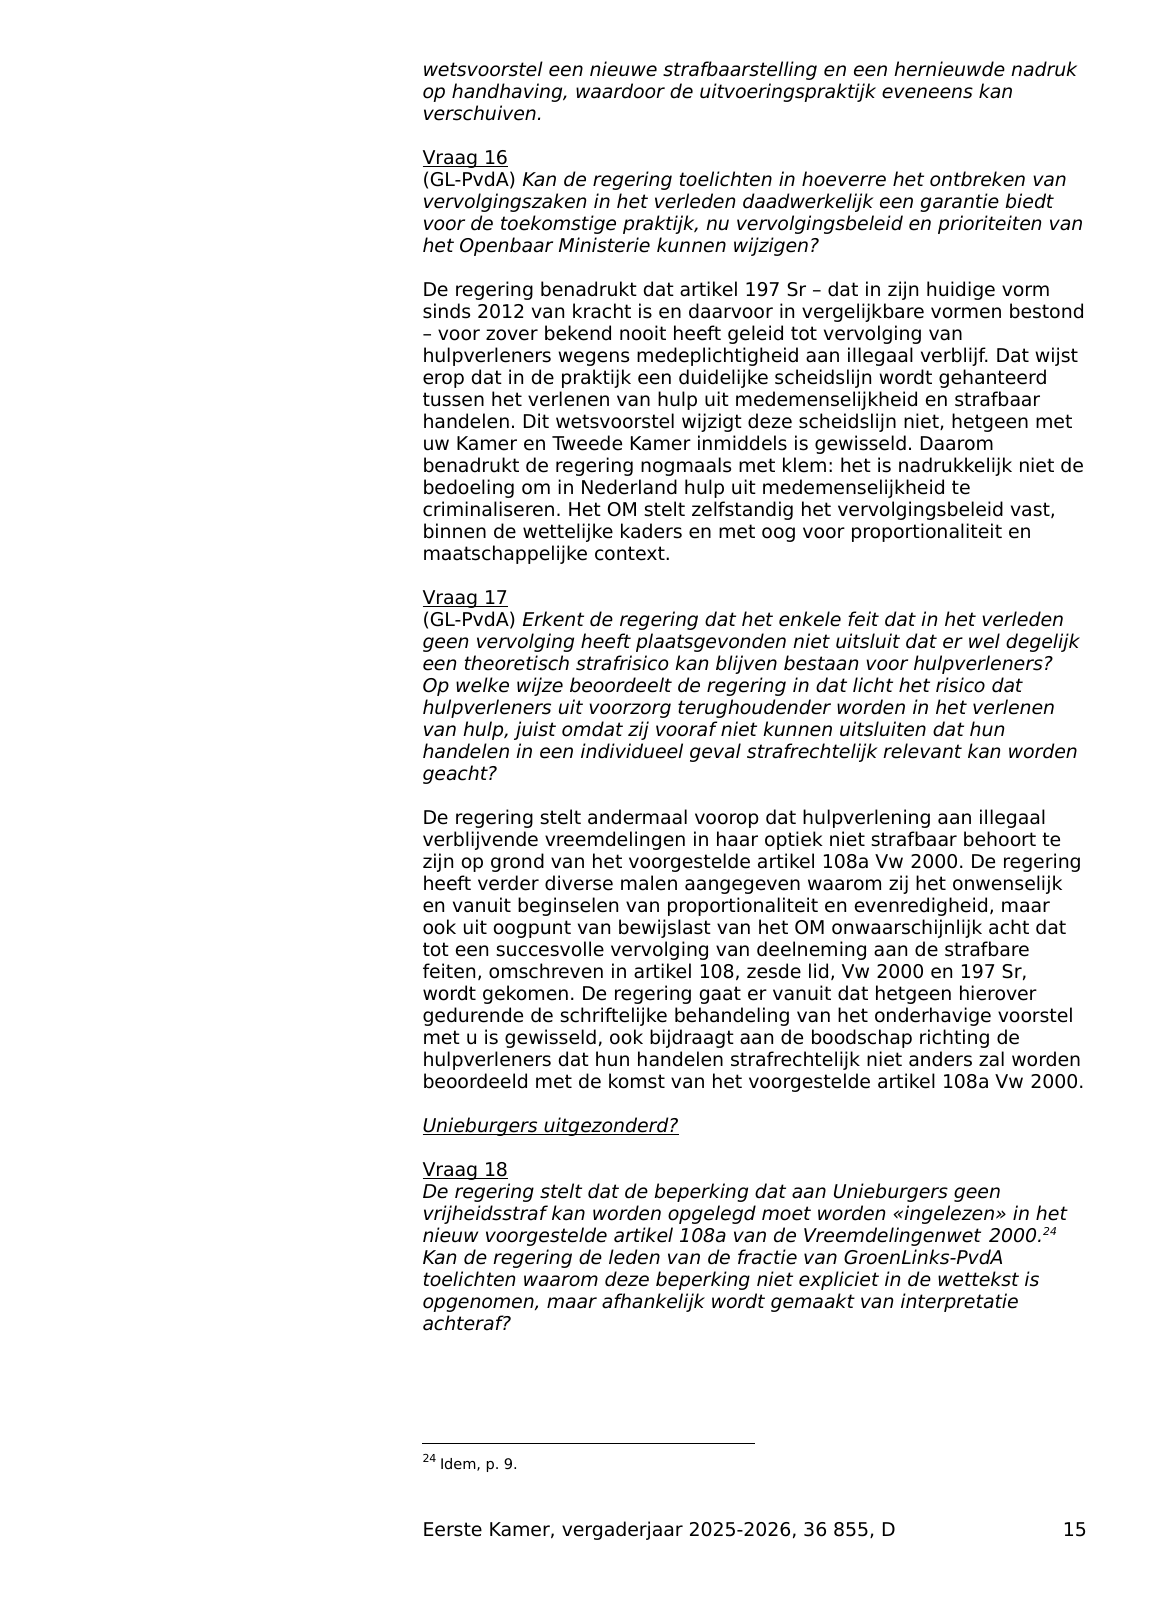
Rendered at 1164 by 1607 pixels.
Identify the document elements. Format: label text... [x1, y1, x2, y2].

text Idem, p. 9. [422, 1452, 1087, 1474]
subtitle Unieburgers uitgezonderd? [422, 1115, 1087, 1137]
text (GL-PvdA) Erkent de regering dat het enkele feit dat in het verleden geen vervolging heeft plaatsgevonden niet uitsluit dat er wel degelijk een theoretisch strafrisico kan blijven bestaan voor hulpverleners? Op welke wijze beoordeelt de regering in dat licht het risico dat hulpverleners uit voorzorg terughoudender worden in het verlenen van hulp, juist omdat zij vooraf niet kunnen uitsluiten dat hun handelen in een individueel geval strafrechtelijk relevant kan worden geacht? [422, 609, 1087, 785]
text De regering stelt dat de beperking dat aan Unieburgers geen vrijheidsstraf kan worden opgelegd moet worden «ingelezen» in het nieuw voorgestelde artikel 108a van de Vreemdelingenwet 2000. Kan de regering de leden van de fractie van GroenLinks-PvdA toelichten waarom deze beperking niet expliciet in de wettekst is opgenomen, maar afhankelijk wordt gemaakt van interpretatie achteraf? [422, 1181, 1087, 1335]
text Vraag 16 [422, 147, 1087, 169]
text De regering benadrukt dat artikel 197 Sr – dat in zijn huidige vorm sinds 2012 van kracht is en daarvoor in vergelijkbare vormen bestond – voor zover bekend nooit heeft geleid tot vervolging van hulpverleners wegens medeplichtigheid aan illegaal verblijf. Dat wijst erop dat in de praktijk een duidelijke scheidslijn wordt gehanteerd tussen het verlenen van hulp uit medemenselijkheid en strafbaar handelen. Dit wetsvoorstel wijzigt deze scheidslijn niet, hetgeen met uw Kamer en Tweede Kamer inmiddels is gewisseld. Daarom benadrukt de regering nogmaals met klem: het is nadrukkelijk niet de bedoeling om in Nederland hulp uit medemenselijkheid te criminaliseren. Het OM stelt zelfstandig het vervolgingsbeleid vast, binnen de wettelijke kaders en met oog voor proportionaliteit en maatschappelijke context. [422, 279, 1087, 565]
text wetsvoorstel een nieuwe strafbaarstelling en een hernieuwde nadruk op handhaving, waardoor de uitvoeringspraktijk eveneens kan verschuiven. [422, 59, 1087, 125]
text De regering stelt andermaal voorop dat hulpverlening aan illegaal verblijvende vreemdelingen in haar optiek niet strafbaar behoort te zijn op grond van het voorgestelde artikel 108a Vw 2000. De regering heeft verder diverse malen aangegeven waarom zij het onwenselijk en vanuit beginselen van proportionaliteit en evenredigheid, maar ook uit oogpunt van bewijslast van het OM onwaarschijnlijk acht dat tot een succesvolle vervolging van deelneming aan de strafbare feiten, omschreven in artikel 108, zesde lid, Vw 2000 en 197 Sr, wordt gekomen. De regering gaat er vanuit dat hetgeen hierover gedurende de schriftelijke behandeling van het onderhavige voorstel met u is gewisseld, ook bijdraagt aan de boodschap richting de hulpverleners dat hun handelen strafrechtelijk niet anders zal worden beoordeeld met de komst van het voorgestelde artikel 108a Vw 2000. [422, 807, 1087, 1093]
text Vraag 17 [422, 587, 1087, 609]
text (GL-PvdA) Kan de regering toelichten in hoeverre het ontbreken van vervolgingszaken in het verleden daadwerkelijk een garantie biedt voor de toekomstige praktijk, nu vervolgingsbeleid en prioriteiten van het Openbaar Ministerie kunnen wijzigen? [422, 169, 1087, 257]
text Vraag 18 [422, 1159, 1087, 1181]
